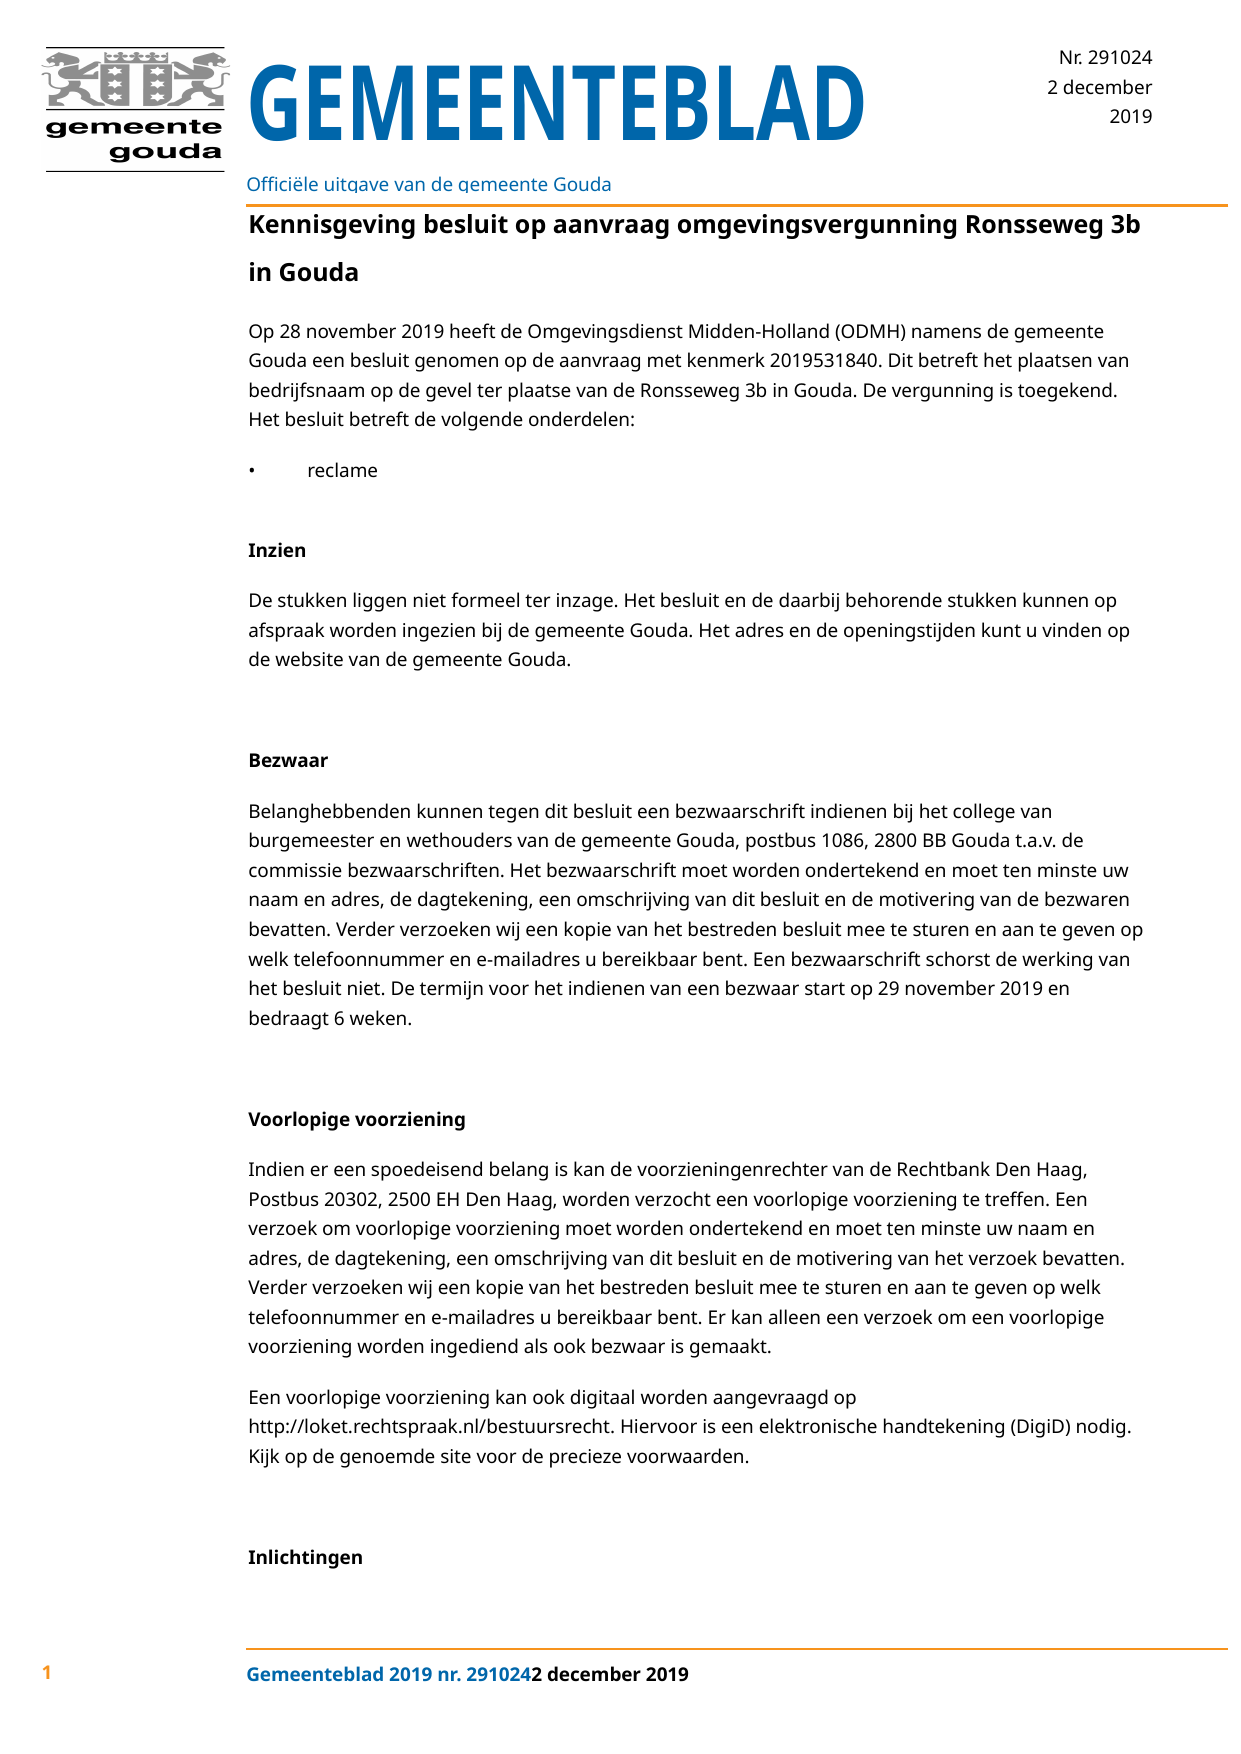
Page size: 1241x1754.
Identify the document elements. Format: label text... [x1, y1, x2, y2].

text Voorlopige voorziening [248, 1106, 1152, 1132]
text Een voorlopige voorziening kan ook digitaal worden aangevraagd op http://loket.rechtspraak.nl/bestuursrecht. Hiervoor is een elektronische handtekening (DigiD) nodig. Kijk op de genoemde site voor de precieze voorwaarden. [248, 1384, 1152, 1469]
text Kennisgeving besluit op aanvraag omgevingsvergunning Ronsseweg 3b in Gouda [248, 207, 1152, 288]
text De stukken liggen niet formeel ter inzage. Het besluit en de daarbij behorende stukken kunnen op afspraak worden ingezien bij de gemeente Gouda. Het adres en de openingstijden kunt u vinden op de website van de gemeente Gouda. [248, 587, 1152, 672]
list reclame [248, 457, 1152, 483]
text Indien er een spoedeisend belang is kan de voorzieningenrechter van de Rechtbank Den Haag, Postbus 20302, 2500 EH Den Haag, worden verzocht een voorlopige voorziening te treffen. Een verzoek om voorlopige voorziening moet worden ondertekend en moet ten minste uw naam en adres, de dagtekening, een omschrijving van dit besluit en de motivering van het verzoek bevatten. Verder verzoeken wij een kopie van het bestreden besluit mee te sturen en aan te geven op welk telefoonnummer en e-mailadres u bereikbaar bent. Er kan alleen een verzoek om een voorlopige voorziening worden ingediend als ook bezwaar is gemaakt. [248, 1156, 1152, 1359]
text Bezwaar [248, 747, 1152, 773]
text Inzien [248, 537, 1152, 563]
text Inlichtingen [248, 1544, 1152, 1570]
text Op 28 november 2019 heeft de Omgevingsdienst Midden-Holland (ODMH) namens de gemeente Gouda een besluit genomen op de aanvraag met kenmerk 2019531840. Dit betreft het plaatsen van bedrijfsnaam op de gevel ter plaatse van de Ronsseweg 3b in Gouda. De vergunning is toegekend. Het besluit betreft de volgende onderdelen: [248, 318, 1152, 432]
text Belanghebbenden kunnen tegen dit besluit een bezwaarschrift indienen bij het college van burgemeester en wethouders van de gemeente Gouda, postbus 1086, 2800 BB Gouda t.a.v. de commissie bezwaarschriften. Het bezwaarschrift moet worden ondertekend en moet ten minste uw naam en adres, de dagtekening, een omschrijving van dit besluit en de motivering van de bezwaren bevatten. Verder verzoeken wij een kopie van het bestreden besluit mee te sturen en aan te geven op welk telefoonnummer en e-mailadres u bereikbaar bent. Een bezwaarschrift schorst de werking van het besluit niet. De termijn voor het indienen van een bezwaar start op 29 november 2019 en bedraagt 6 weken. [248, 798, 1152, 1031]
picture [41, 47, 231, 172]
